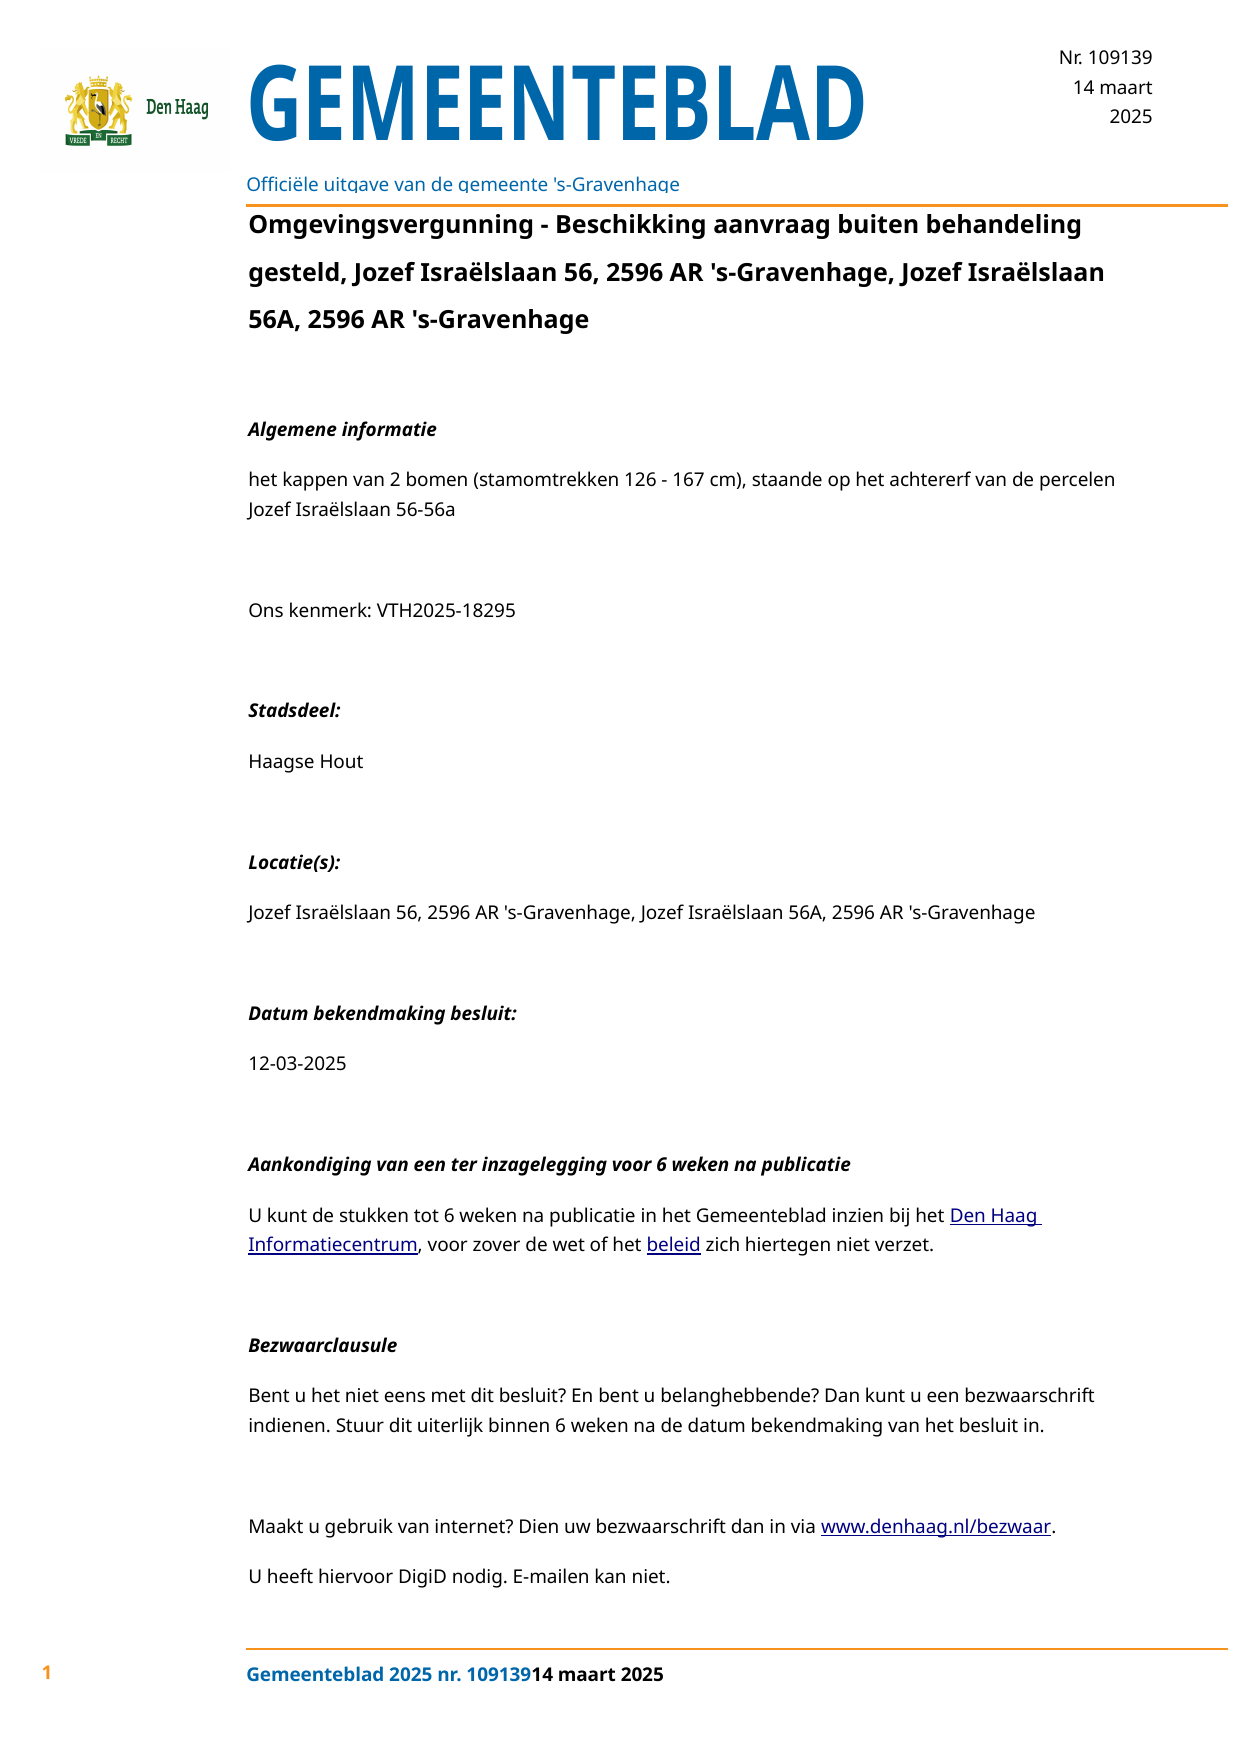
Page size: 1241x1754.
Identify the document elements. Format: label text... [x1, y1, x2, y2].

text Haagse Hout [248, 748, 1152, 774]
text U kunt de stukken tot 6 weken na publicatie in het Gemeenteblad inzien bij het Den Haag Informatiecentrum, voor zover de wet of het beleid zich hiertegen niet verzet. [248, 1202, 1152, 1257]
text Algemene informatie [248, 416, 1152, 442]
text Locatie(s): [248, 849, 1152, 874]
text Stadsdeel: [248, 698, 1152, 723]
text Jozef Israëlslaan 56, 2596 AR 's-Gravenhage, Jozef Israëlslaan 56A, 2596 AR 's-Gravenhage [248, 899, 1152, 925]
text Aankondiging van een ter inzagelegging voor 6 weken na publicatie [248, 1151, 1152, 1177]
text Bezwaarclausule [248, 1332, 1152, 1358]
text 12-03-2025 [248, 1051, 1152, 1076]
text Datum bekendmaking besluit: [248, 1000, 1152, 1026]
text Ons kenmerk: VTH2025-18295 [248, 597, 1152, 622]
text Omgevingsvergunning - Beschikking aanvraag buiten behandeling gesteld, Jozef Israëlslaan 56, 2596 AR 's-Gravenhage, Jozef Israëlslaan 56A, 2596 AR 's-Gravenhage [248, 207, 1152, 336]
text Maakt u gebruik van internet? Dien uw bezwaarschrift dan in via www.denhaag.nl/bezwaar. [248, 1513, 1152, 1539]
text het kappen van 2 bomen (stamomtrekken 126 - 167 cm), staande op het achtererf van de percelen Jozef Israëlslaan 56-56a [248, 466, 1152, 522]
text U heeft hiervoor DigiD nodig. E-mailen kan niet. [248, 1563, 1152, 1589]
text Bent u het niet eens met dit besluit? En bent u belanghebbende? Dan kunt u een bezwaarschrift indienen. Stuur dit uiterlijk binnen 6 weken na de datum bekendmaking van het besluit in. [248, 1383, 1152, 1438]
picture [41, 47, 231, 172]
